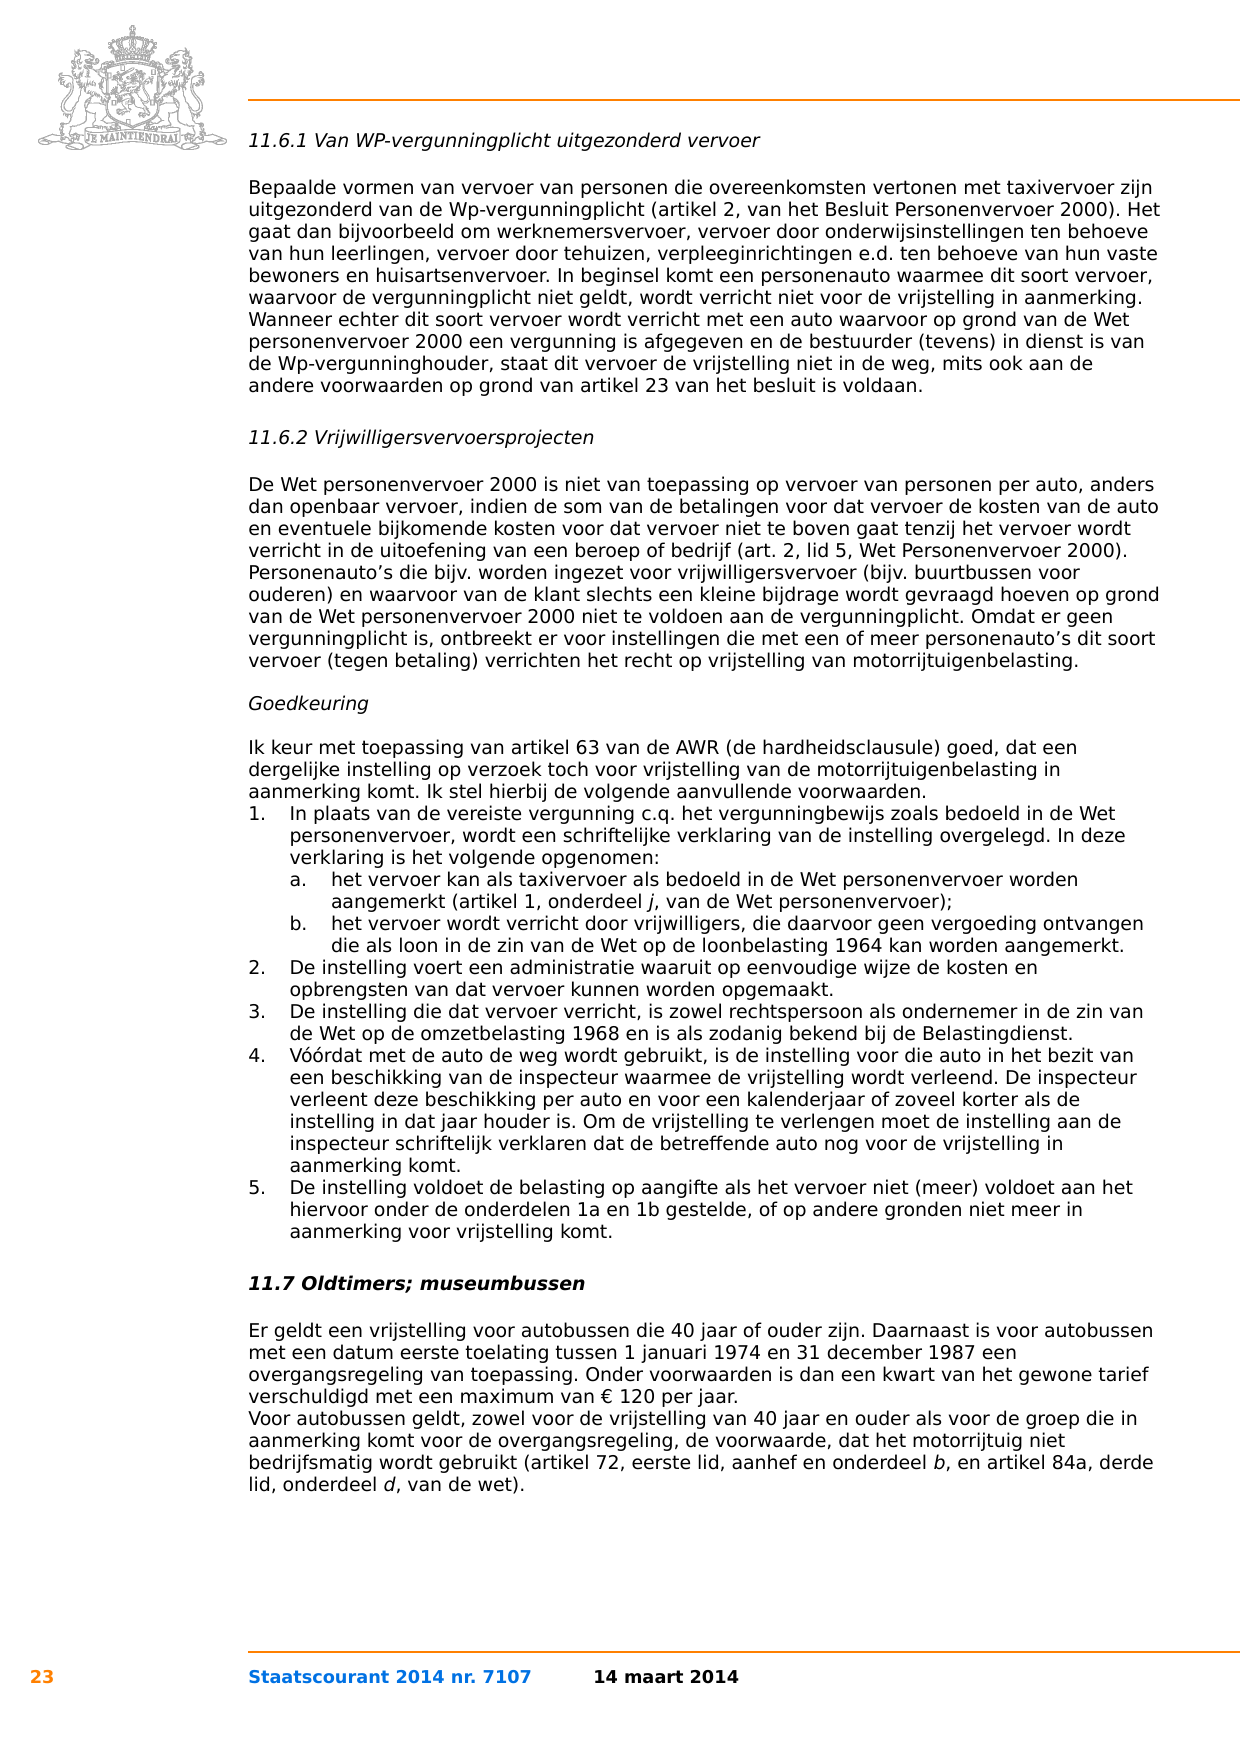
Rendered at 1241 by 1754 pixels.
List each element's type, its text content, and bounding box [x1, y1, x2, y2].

text a. het vervoer kan als taxivervoer als bedoeld in de Wet personenvervoer worden aangemerkt (artikel 1, onderdeel j, van de Wet personenvervoer); [289, 869, 1163, 913]
subtitle 11.6.1 Van WP-vergunningplicht uitgezonderd vervoer [248, 130, 1163, 152]
text 5. De instelling voldoet de belasting op aangifte als het vervoer niet (meer) voldoet aan het hiervoor onder de onderdelen 1a en 1b gestelde, of op andere gronden niet meer in aanmerking voor vrijstelling komt. [248, 1177, 1163, 1243]
text 3. De instelling die dat vervoer verricht, is zowel rechtspersoon als ondernemer in de zin van de Wet op de omzetbelasting 1968 en is als zodanig bekend bij de Belastingdienst. [248, 1001, 1163, 1045]
text Ik keur met toepassing van artikel 63 van de AWR (de hardheidsclausule) goed, dat een dergelijke instelling op verzoek toch voor vrijstelling van de motorrijtuigenbelasting in aanmerking komt. Ik stel hierbij de volgende aanvullende voorwaarden. [248, 737, 1163, 803]
text Bepaalde vormen van vervoer van personen die overeenkomsten vertonen met taxivervoer zijn uitgezonderd van de Wp-vergunningplicht (artikel 2, van het Besluit Personenvervoer 2000). Het gaat dan bijvoorbeeld om werknemersvervoer, vervoer door onderwijsinstellingen ten behoeve van hun leerlingen, vervoer door tehuizen, verpleeginrichtingen e.d. ten behoeve van hun vaste bewoners en huisartsenvervoer. In beginsel komt een personenauto waarmee dit soort vervoer, waarvoor de vergunningplicht niet geldt, wordt verricht niet voor de vrijstelling in aanmerking. Wanneer echter dit soort vervoer wordt verricht met een auto waarvoor op grond van de Wet personenvervoer 2000 een vergunning is afgegeven en de bestuurder (tevens) in dienst is van de Wp-vergunninghouder, staat dit vervoer de vrijstelling niet in de weg, mits ook aan de andere voorwaarden op grond van artikel 23 van het besluit is voldaan. [248, 177, 1163, 397]
text 1. In plaats van de vereiste vergunning c.q. het vergunningbewijs zoals bedoeld in de Wet personenvervoer, wordt een schriftelijke verklaring van de instelling overgelegd. In deze verklaring is het volgende opgenomen: [248, 803, 1163, 869]
subtitle 11.7 Oldtimers; museumbussen [248, 1273, 1163, 1295]
text Er geldt een vrijstelling voor autobussen die 40 jaar of ouder zijn. Daarnaast is voor autobussen met een datum eerste toelating tussen 1 januari 1974 en 31 december 1987 een overgangsregeling van toepassing. Onder voorwaarden is dan een kwart van het gewone tarief verschuldigd met een maximum van € 120 per jaar. [248, 1320, 1163, 1408]
picture [38, 25, 227, 150]
text b. het vervoer wordt verricht door vrijwilligers, die daarvoor geen vergoeding ontvangen die als loon in de zin van de Wet op de loonbelasting 1964 kan worden aangemerkt. [289, 913, 1163, 957]
text Voor autobussen geldt, zowel voor de vrijstelling van 40 jaar en ouder als voor de groep die in aanmerking komt voor de overgangsregeling, de voorwaarde, dat het motorrijtuig niet bedrijfsmatig wordt gebruikt (artikel 72, eerste lid, aanhef en onderdeel b, en artikel 84a, derde lid, onderdeel d, van de wet). [248, 1408, 1163, 1496]
subtitle Goedkeuring [248, 693, 1163, 715]
text 2. De instelling voert een administratie waaruit op eenvoudige wijze de kosten en opbrengsten van dat vervoer kunnen worden opgemaakt. [248, 957, 1163, 1001]
text 4. Vóórdat met de auto de weg wordt gebruikt, is de instelling voor die auto in het bezit van een beschikking van de inspecteur waarmee de vrijstelling wordt verleend. De inspecteur verleent deze beschikking per auto en voor een kalenderjaar of zoveel korter als de instelling in dat jaar houder is. Om de vrijstelling te verlengen moet de instelling aan de inspecteur schriftelijk verklaren dat de betreffende auto nog voor de vrijstelling in aanmerking komt. [248, 1045, 1163, 1177]
text De Wet personenvervoer 2000 is niet van toepassing op vervoer van personen per auto, anders dan openbaar vervoer, indien de som van de betalingen voor dat vervoer de kosten van de auto en eventuele bijkomende kosten voor dat vervoer niet te boven gaat tenzij het vervoer wordt verricht in de uitoefening van een beroep of bedrijf (art. 2, lid 5, Wet Personenvervoer 2000). Personenauto’s die bijv. worden ingezet voor vrijwilligersvervoer (bijv. buurtbussen voor ouderen) en waarvoor van de klant slechts een kleine bijdrage wordt gevraagd hoeven op grond van de Wet personenvervoer 2000 niet te voldoen aan de vergunningplicht. Omdat er geen vergunningplicht is, ontbreekt er voor instellingen die met een of meer personenauto’s dit soort vervoer (tegen betaling) verrichten het recht op vrijstelling van motorrijtuigenbelasting. [248, 474, 1163, 671]
subtitle 11.6.2 Vrijwilligersvervoersprojecten [248, 427, 1163, 449]
